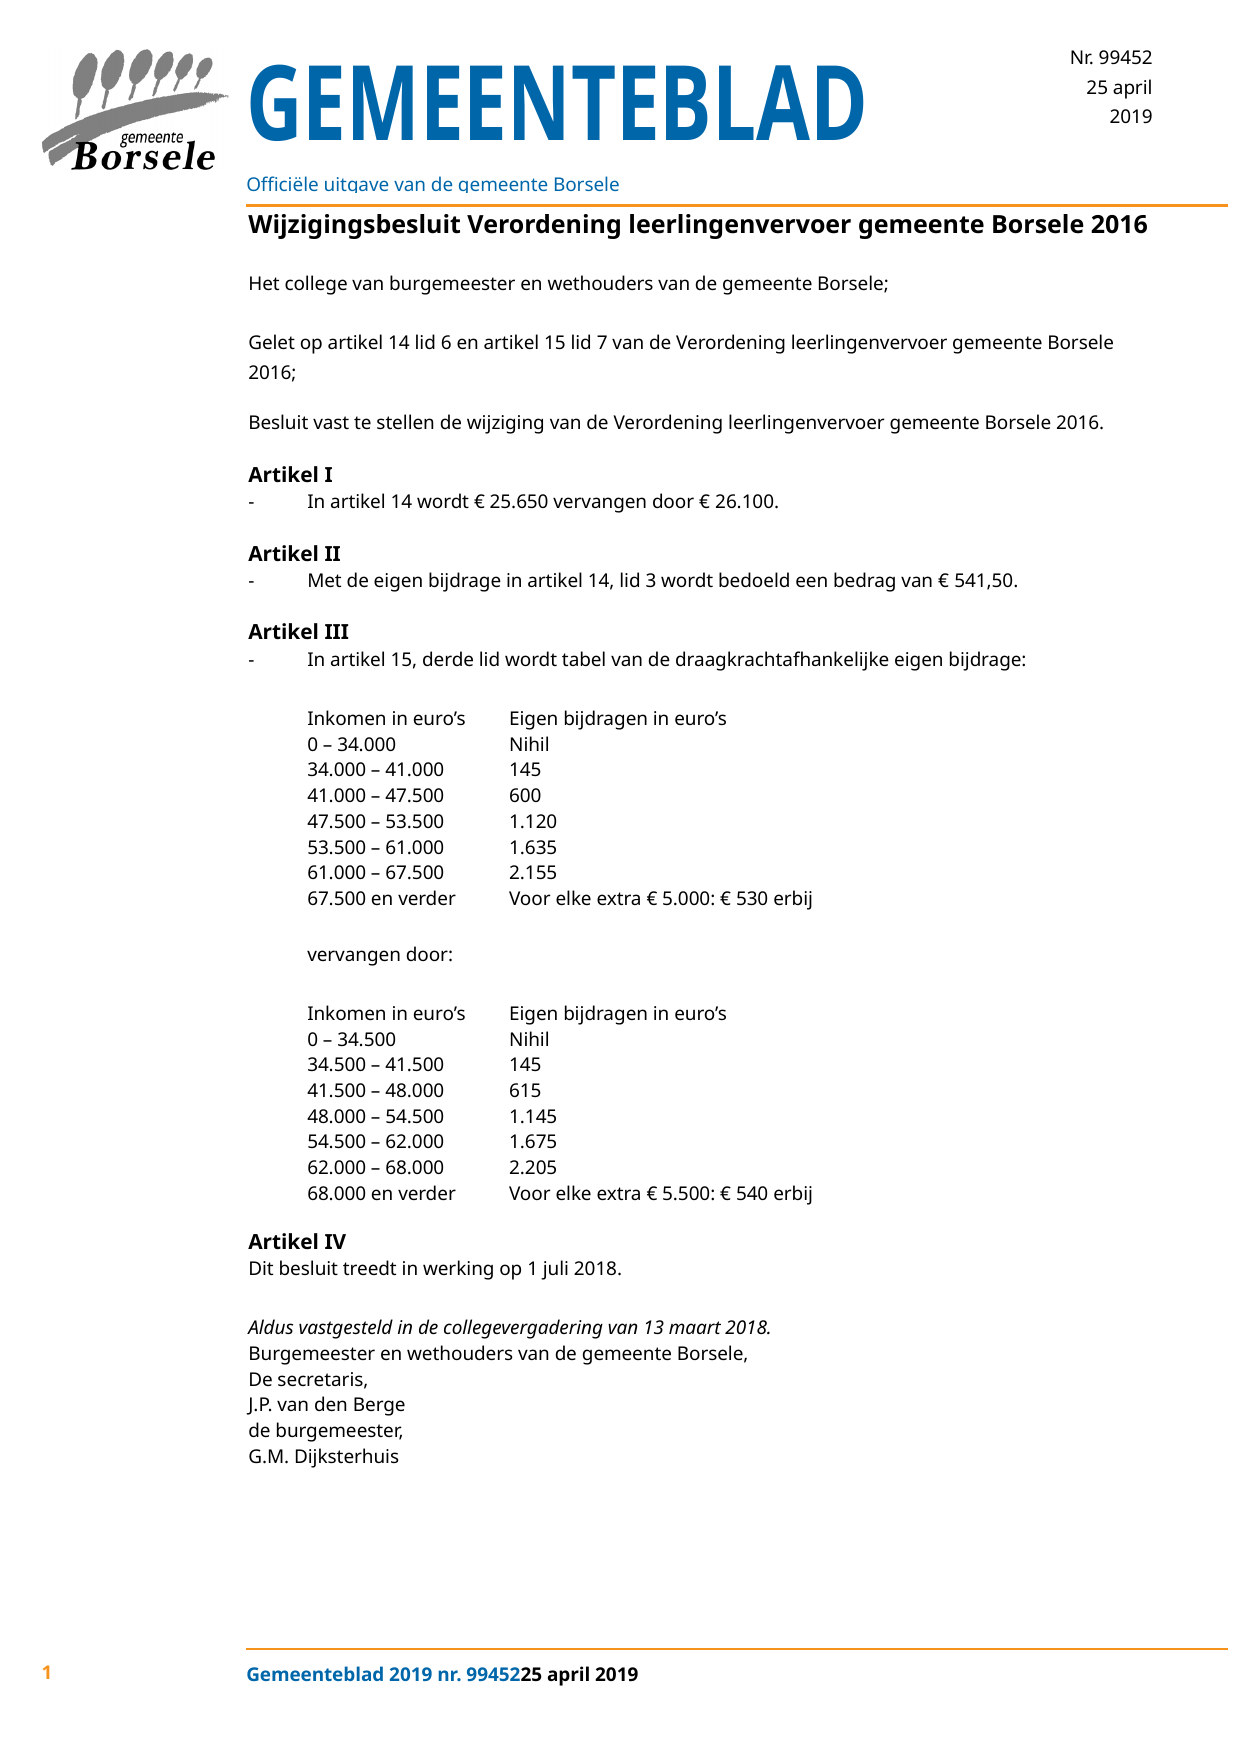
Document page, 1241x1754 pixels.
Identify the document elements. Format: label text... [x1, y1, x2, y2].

table_header Inkomen in euro’s [307, 1000, 509, 1026]
table_cell 54.500 – 62.000 [307, 1129, 509, 1154]
table_cell 2.155 [509, 860, 1211, 885]
text Het college van burgemeester en wethouders van de gemeente Borsele; [248, 270, 1152, 296]
table_cell 1.675 [509, 1129, 1211, 1154]
table_cell 615 [509, 1077, 1211, 1103]
text Artikel III [248, 617, 1152, 646]
table_cell 34.500 – 41.500 [307, 1051, 509, 1077]
text Artikel II [248, 539, 1152, 567]
table_cell 145 [509, 1051, 1211, 1077]
table_cell 68.000 en verder [307, 1180, 509, 1206]
table_cell 2.205 [509, 1154, 1211, 1180]
table_cell 1.120 [509, 808, 1211, 834]
text Artikel IV [248, 1227, 1152, 1255]
text Wijzigingsbesluit Verordening leerlingenvervoer gemeente Borsele 2016 [248, 207, 1152, 241]
table_header Inkomen in euro’s [307, 705, 509, 731]
table_cell Nihil [509, 1026, 1211, 1051]
list Met de eigen bijdrage in artikel 14, lid 3 wordt bedoeld een bedrag van € 541,50. [248, 567, 1152, 593]
table_cell 34.000 – 41.000 [307, 757, 509, 782]
table_header Eigen bijdragen in euro’s [509, 705, 1211, 731]
table_cell 47.500 – 53.500 [307, 808, 509, 834]
table_cell 0 – 34.500 [307, 1026, 509, 1051]
table_cell 600 [509, 783, 1211, 808]
text de burgemeester, [248, 1417, 1152, 1443]
table_cell 145 [509, 757, 1211, 782]
text De secretaris, [248, 1366, 1152, 1392]
text Gelet op artikel 14 lid 6 en artikel 15 lid 7 van de Verordening leerlingenvervoer gemeente Borsele 2016; [248, 329, 1152, 385]
text G.M. Dijksterhuis [248, 1443, 1152, 1469]
picture [41, 47, 231, 172]
table_cell 41.000 – 47.500 [307, 783, 509, 808]
list vervangen door: [248, 941, 1152, 966]
table_cell Nihil [509, 731, 1211, 757]
text J.P. van den Berge [248, 1392, 1152, 1417]
text Besluit vast te stellen de wijziging van de Verordening leerlingenvervoer gemeente Borsele 2016. [248, 409, 1152, 435]
table_header Eigen bijdragen in euro’s [509, 1000, 1211, 1026]
list In artikel 14 wordt € 25.650 vervangen door € 26.100. [248, 488, 1152, 514]
table_cell 67.500 en verder [307, 885, 509, 911]
table_cell 48.000 – 54.500 [307, 1103, 509, 1129]
text Aldus vastgesteld in de collegevergadering van 13 maart 2018. [248, 1314, 1152, 1340]
list In artikel 15, derde lid wordt tabel van de draagkrachtafhankelijke eigen bijdrage: [248, 646, 1152, 672]
table_cell 1.635 [509, 834, 1211, 859]
table_cell 1.145 [509, 1103, 1211, 1129]
table_cell 61.000 – 67.500 [307, 860, 509, 885]
table_cell Voor elke extra € 5.500: € 540 erbij [509, 1180, 1211, 1206]
table_cell 53.500 – 61.000 [307, 834, 509, 859]
text Burgemeester en wethouders van de gemeente Borsele, [248, 1340, 1152, 1366]
text Artikel I [248, 460, 1152, 488]
text Dit besluit treedt in werking op 1 juli 2018. [248, 1255, 1152, 1281]
table_cell 41.500 – 48.000 [307, 1077, 509, 1103]
table_cell 0 – 34.000 [307, 731, 509, 757]
table_cell 62.000 – 68.000 [307, 1154, 509, 1180]
table_cell Voor elke extra € 5.000: € 530 erbij [509, 885, 1211, 911]
